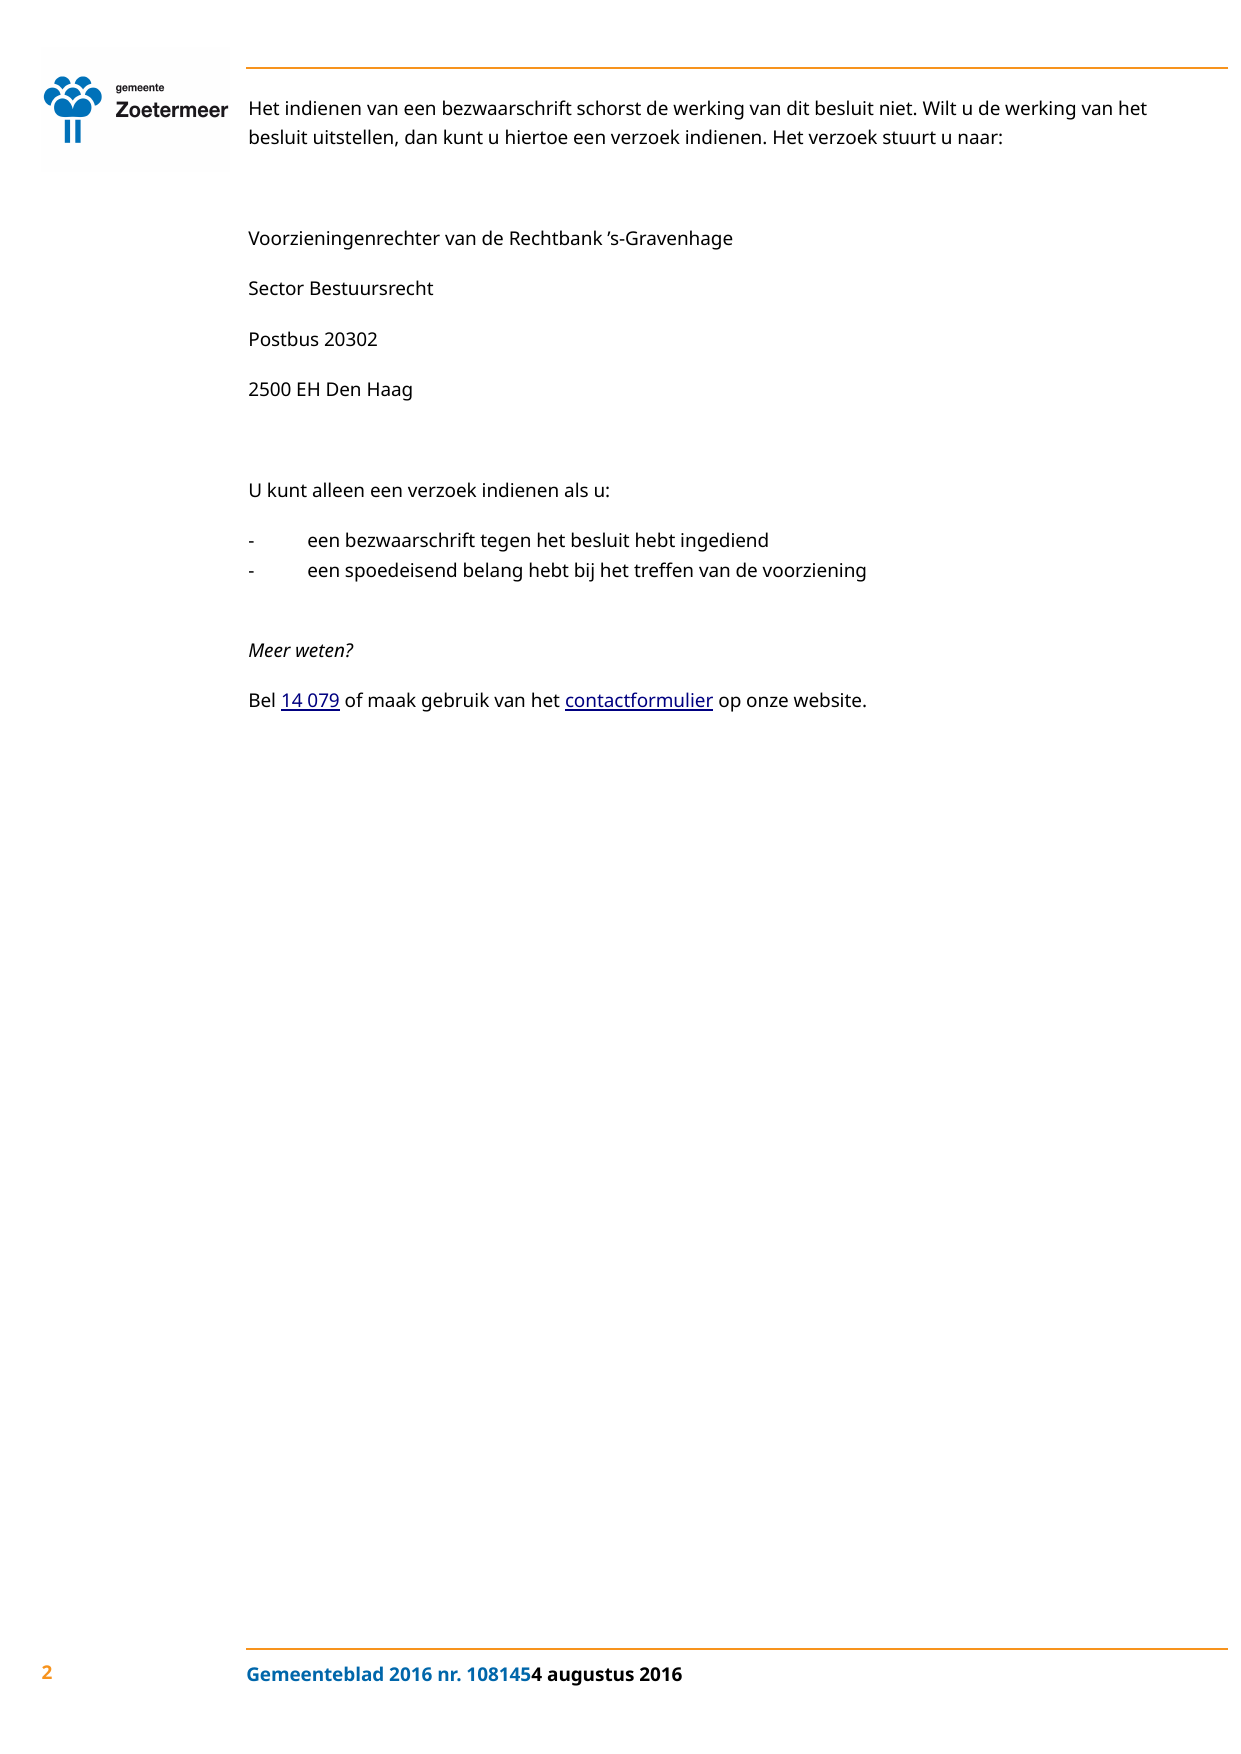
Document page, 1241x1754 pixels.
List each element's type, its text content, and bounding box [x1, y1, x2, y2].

list een bezwaarschrift tegen het besluit hebt ingediend [248, 528, 1152, 553]
text Meer weten? [248, 637, 1152, 663]
text 2500 EH Den Haag [248, 376, 1152, 402]
text Voorzieningenrechter van de Rechtbank ’s-Gravenhage [248, 225, 1152, 251]
list een spoedeisend belang hebt bij het treffen van de voorziening [248, 557, 1152, 583]
text U kunt alleen een verzoek indienen als u: [248, 477, 1152, 503]
picture [41, 47, 231, 172]
text Postbus 20302 [248, 326, 1152, 352]
text Het indienen van een bezwaarschrift schorst de werking van dit besluit niet. Wilt u de werking van het besluit uitstellen, dan kunt u hiertoe een verzoek indienen. Het verzoek stuurt u naar: [248, 95, 1152, 150]
text Bel 14 079 of maak gebruik van het contactformulier op onze website. [248, 688, 1152, 713]
text Sector Bestuursrecht [248, 276, 1152, 301]
